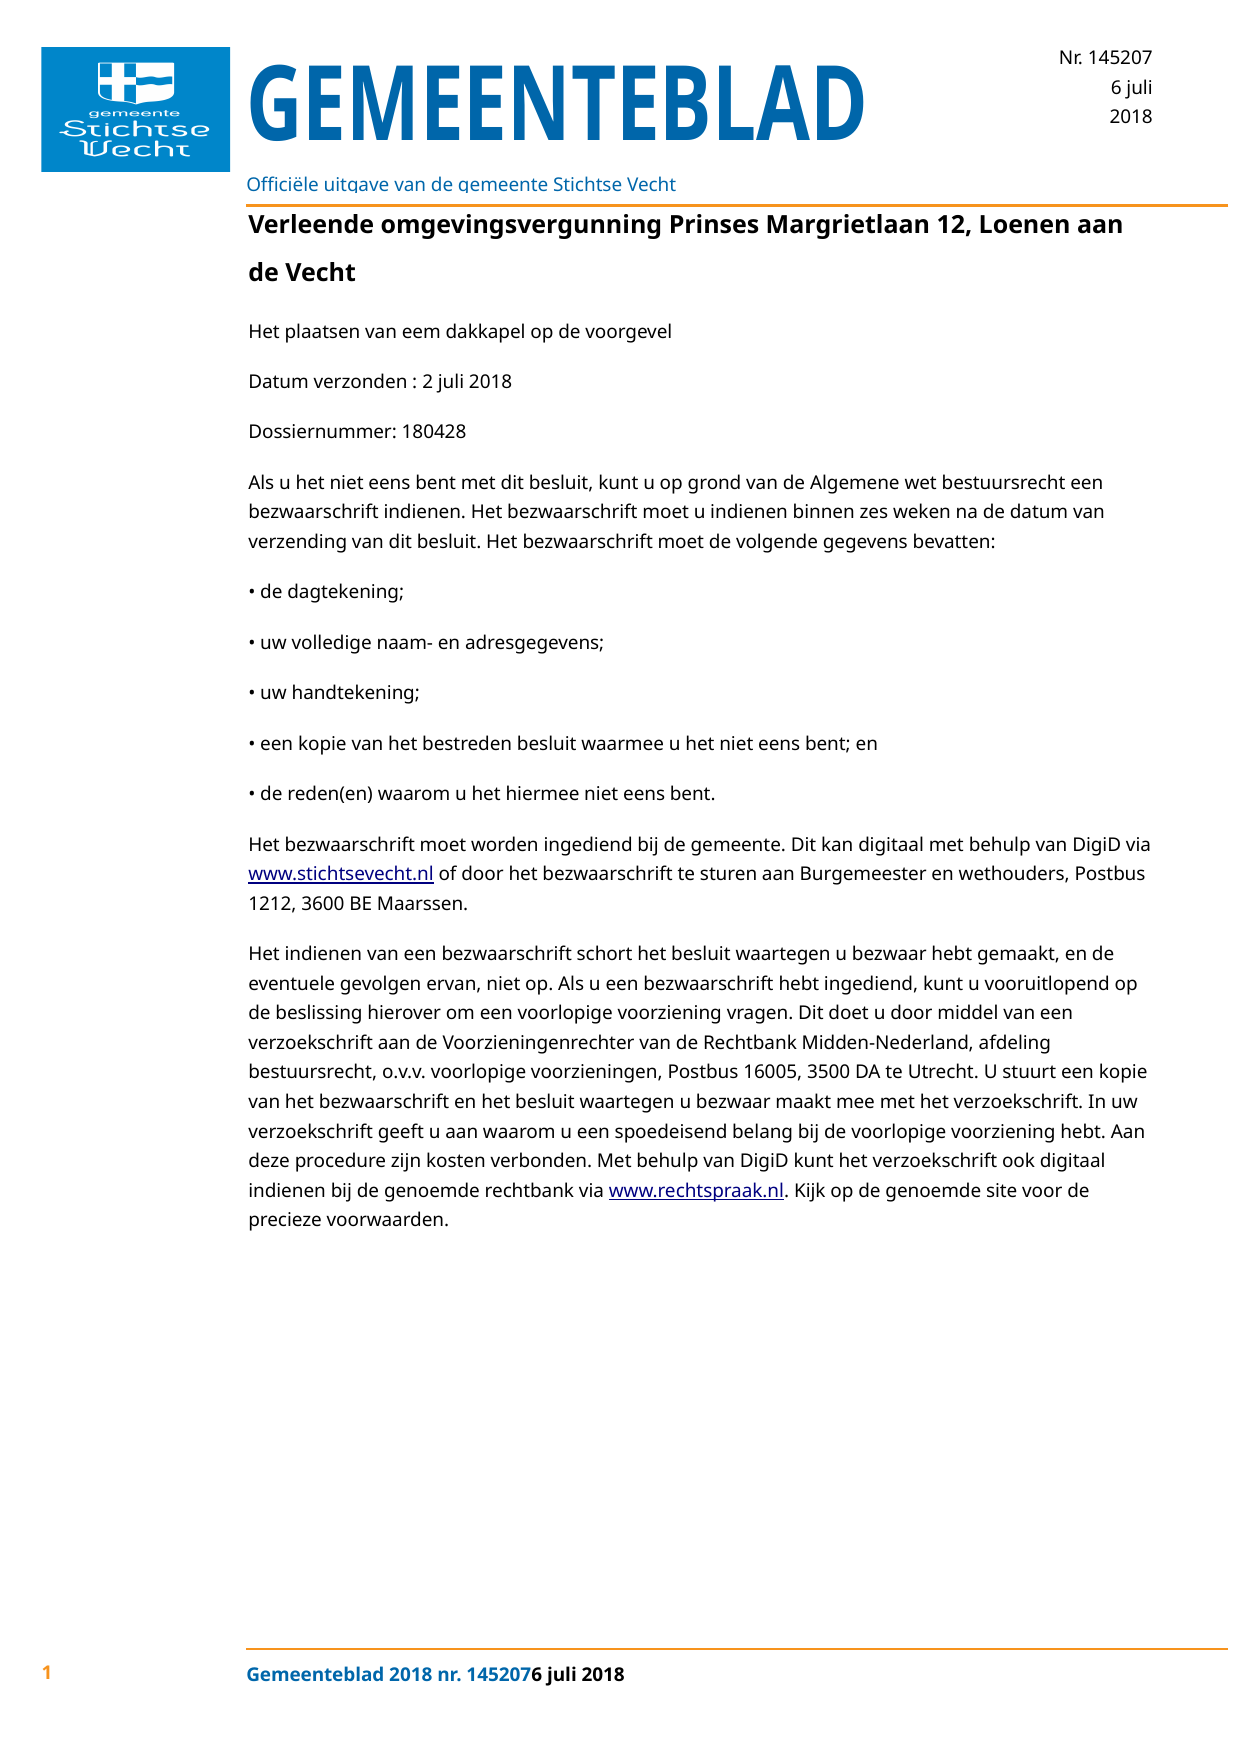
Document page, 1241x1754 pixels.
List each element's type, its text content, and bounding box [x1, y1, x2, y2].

text Verleende omgevingsvergunning Prinses Margrietlaan 12, Loenen aan de Vecht [248, 207, 1152, 288]
picture [99, 63, 135, 101]
text • een kopie van het bestreden besluit waarmee u het niet eens bent; en [248, 730, 1152, 756]
text • de dagtekening; [248, 579, 1152, 604]
text • uw handtekening; [248, 679, 1152, 705]
text • de reden(en) waarom u het hiermee niet eens bent. [248, 780, 1152, 806]
text • uw volledige naam- en adresgegevens; [248, 629, 1152, 655]
text Als u het niet eens bent met dit besluit, kunt u op grond van de Algemene wet bestuursrecht een bezwaarschrift indienen. Het bezwaarschrift moet u indienen binnen zes weken na de datum van verzending van dit besluit. Het bezwaarschrift moet de volgende gegevens bevatten: [248, 469, 1152, 554]
picture [137, 63, 174, 103]
text Datum verzonden : 2 juli 2018 [248, 368, 1152, 394]
text Het plaatsen van eem dakkapel op de voorgevel [248, 318, 1152, 344]
text Het bezwaarschrift moet worden ingediend bij de gemeente. Dit kan digitaal met behulp van DigiD via www.stichtsevecht.nl of door het bezwaarschrift te sturen aan Burgemeester en wethouders, Postbus 1212, 3600 BE Maarssen. [248, 831, 1152, 916]
text Het indienen van een bezwaarschrift schort het besluit waartegen u bezwaar hebt gemaakt, en de eventuele gevolgen ervan, niet op. Als u een bezwaarschrift hebt ingediend, kunt u vooruitlopend op de beslissing hierover om een voorlopige voorziening vragen. Dit doet u door middel van een verzoekschrift aan de Voorzieningenrechter van de Rechtbank Midden-Nederland, afdeling bestuursrecht, o.v.v. voorlopige voorzieningen, Postbus 16005, 3500 DA te Utrecht. U stuurt een kopie van het bezwaarschrift en het besluit waartegen u bezwaar maakt mee met het verzoekschrift. In uw verzoekschrift geeft u aan waarom u een spoedeisend belang bij de voorlopige voorziening hebt. Aan deze procedure zijn kosten verbonden. Met behulp van DigiD kunt het verzoekschrift ook digitaal indienen bij de genoemde rechtbank via www.rechtspraak.nl. Kijk op de genoemde site voor de precieze voorwaarden. [248, 940, 1152, 1232]
text Dossiernummer: 180428 [248, 419, 1152, 444]
